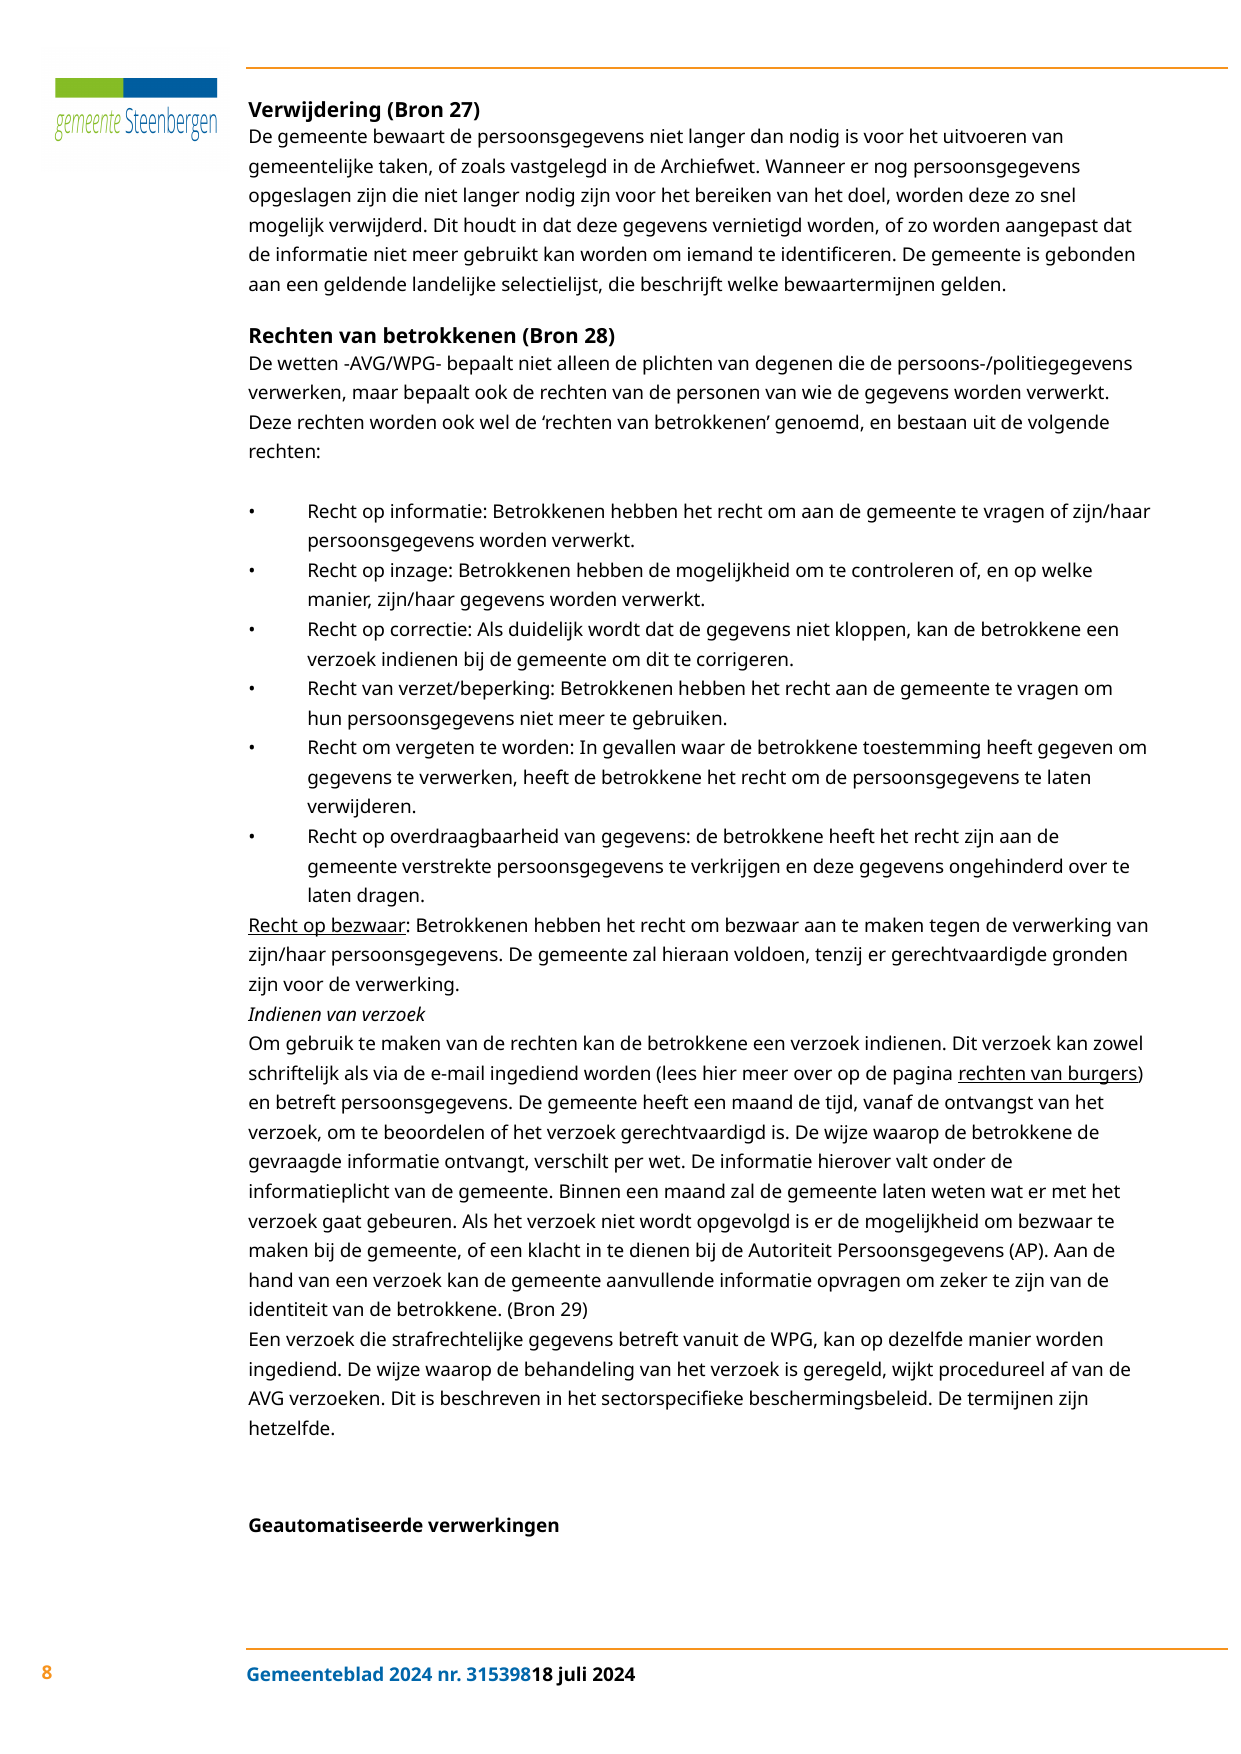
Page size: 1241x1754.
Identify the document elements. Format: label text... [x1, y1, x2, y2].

picture [41, 47, 231, 172]
list Recht op inzage: Betrokkenen hebben de mogelijkheid om te controleren of, en op welke manier, zijn/haar gegevens worden verwerkt. [248, 557, 1152, 612]
list Recht op informatie: Betrokkenen hebben het recht om aan de gemeente te vragen of zijn/haar persoonsgegevens worden verwerkt. [248, 498, 1152, 553]
list Recht om vergeten te worden: In gevallen waar de betrokkene toestemming heeft gegeven om gegevens te verwerken, heeft de betrokkene het recht om de persoonsgegevens te laten verwijderen. [248, 734, 1152, 819]
list Recht op correctie: Als duidelijk wordt dat de gegevens niet kloppen, kan de betrokkene een verzoek indienen bij de gemeente om dit te corrigeren. [248, 616, 1152, 672]
text Om gebruik te maken van de rechten kan de betrokkene een verzoek indienen. Dit verzoek kan zowel schriftelijk als via de e-mail ingediend worden (lees hier meer over op de pagina rechten van burgers) en betreft persoonsgegevens. De gemeente heeft een maand de tijd, vanaf de ontvangst van het verzoek, om te beoordelen of het verzoek gerechtvaardigd is. De wijze waarop de betrokkene de gevraagde informatie ontvangt, verschilt per wet. De informatie hierover valt onder de informatieplicht van de gemeente. Binnen een maand zal de gemeente laten weten wat er met het verzoek gaat gebeuren. Als het verzoek niet wordt opgevolgd is er de mogelijkheid om bezwaar te maken bij de gemeente, of een klacht in te dienen bij de Autoriteit Persoonsgegevens (AP). Aan de hand van een verzoek kan de gemeente aanvullende informatie opvragen om zeker te zijn van de identiteit van de betrokkene. (Bron 29) [248, 1030, 1152, 1322]
text Recht op bezwaar: Betrokkenen hebben het recht om bezwaar aan te maken tegen de verwerking van zijn/haar persoonsgegevens. De gemeente zal hieraan voldoen, tenzij er gerechtvaardigde gronden zijn voor de verwerking. [248, 912, 1152, 997]
text Rechten van betrokkenen (Bron 28) [248, 322, 1152, 350]
text De wetten -AVG/WPG- bepaalt niet alleen de plichten van degenen die de persoons-/politiegegevens verwerken, maar bepaalt ook de rechten van de personen van wie de gegevens worden verwerkt. Deze rechten worden ook wel de ‘rechten van betrokkenen’ genoemd, en bestaan uit de volgende rechten: [248, 350, 1152, 464]
text Geautomatiseerde verwerkingen [248, 1511, 1152, 1539]
text Verwijdering (Bron 27) [248, 95, 1152, 123]
list Recht van verzet/beperking: Betrokkenen hebben het recht aan de gemeente te vragen om hun persoonsgegevens niet meer te gebruiken. [248, 675, 1152, 731]
table_header Een verzoek die strafrechtelijke gegevens betreft vanuit de WPG, kan op dezelfde manier worden ingediend. De wijze waarop de behandeling van het verzoek is geregeld, wijkt procedureel af van de AVG verzoeken. Dit is beschreven in het sectorspecifieke beschermingsbeleid. De termijnen zijn hetzelfde. [248, 1326, 1152, 1441]
text De gemeente bewaart de persoonsgegevens niet langer dan nodig is voor het uitvoeren van gemeentelijke taken, of zoals vastgelegd in de Archiefwet. Wanneer er nog persoonsgegevens opgeslagen zijn die niet langer nodig zijn voor het bereiken van het doel, worden deze zo snel mogelijk verwijderd. Dit houdt in dat deze gegevens vernietigd worden, of zo worden aangepast dat de informatie niet meer gebruikt kan worden om iemand te identificeren. De gemeente is gebonden aan een geldende landelijke selectielijst, die beschrijft welke bewaartermijnen gelden. [248, 123, 1152, 297]
text Indienen van verzoek [248, 1001, 1152, 1027]
list Recht op overdraagbaarheid van gegevens: de betrokkene heeft het recht zijn aan de gemeente verstrekte persoonsgegevens te verkrijgen en deze gegevens ongehinderd over te laten dragen. [248, 823, 1152, 908]
